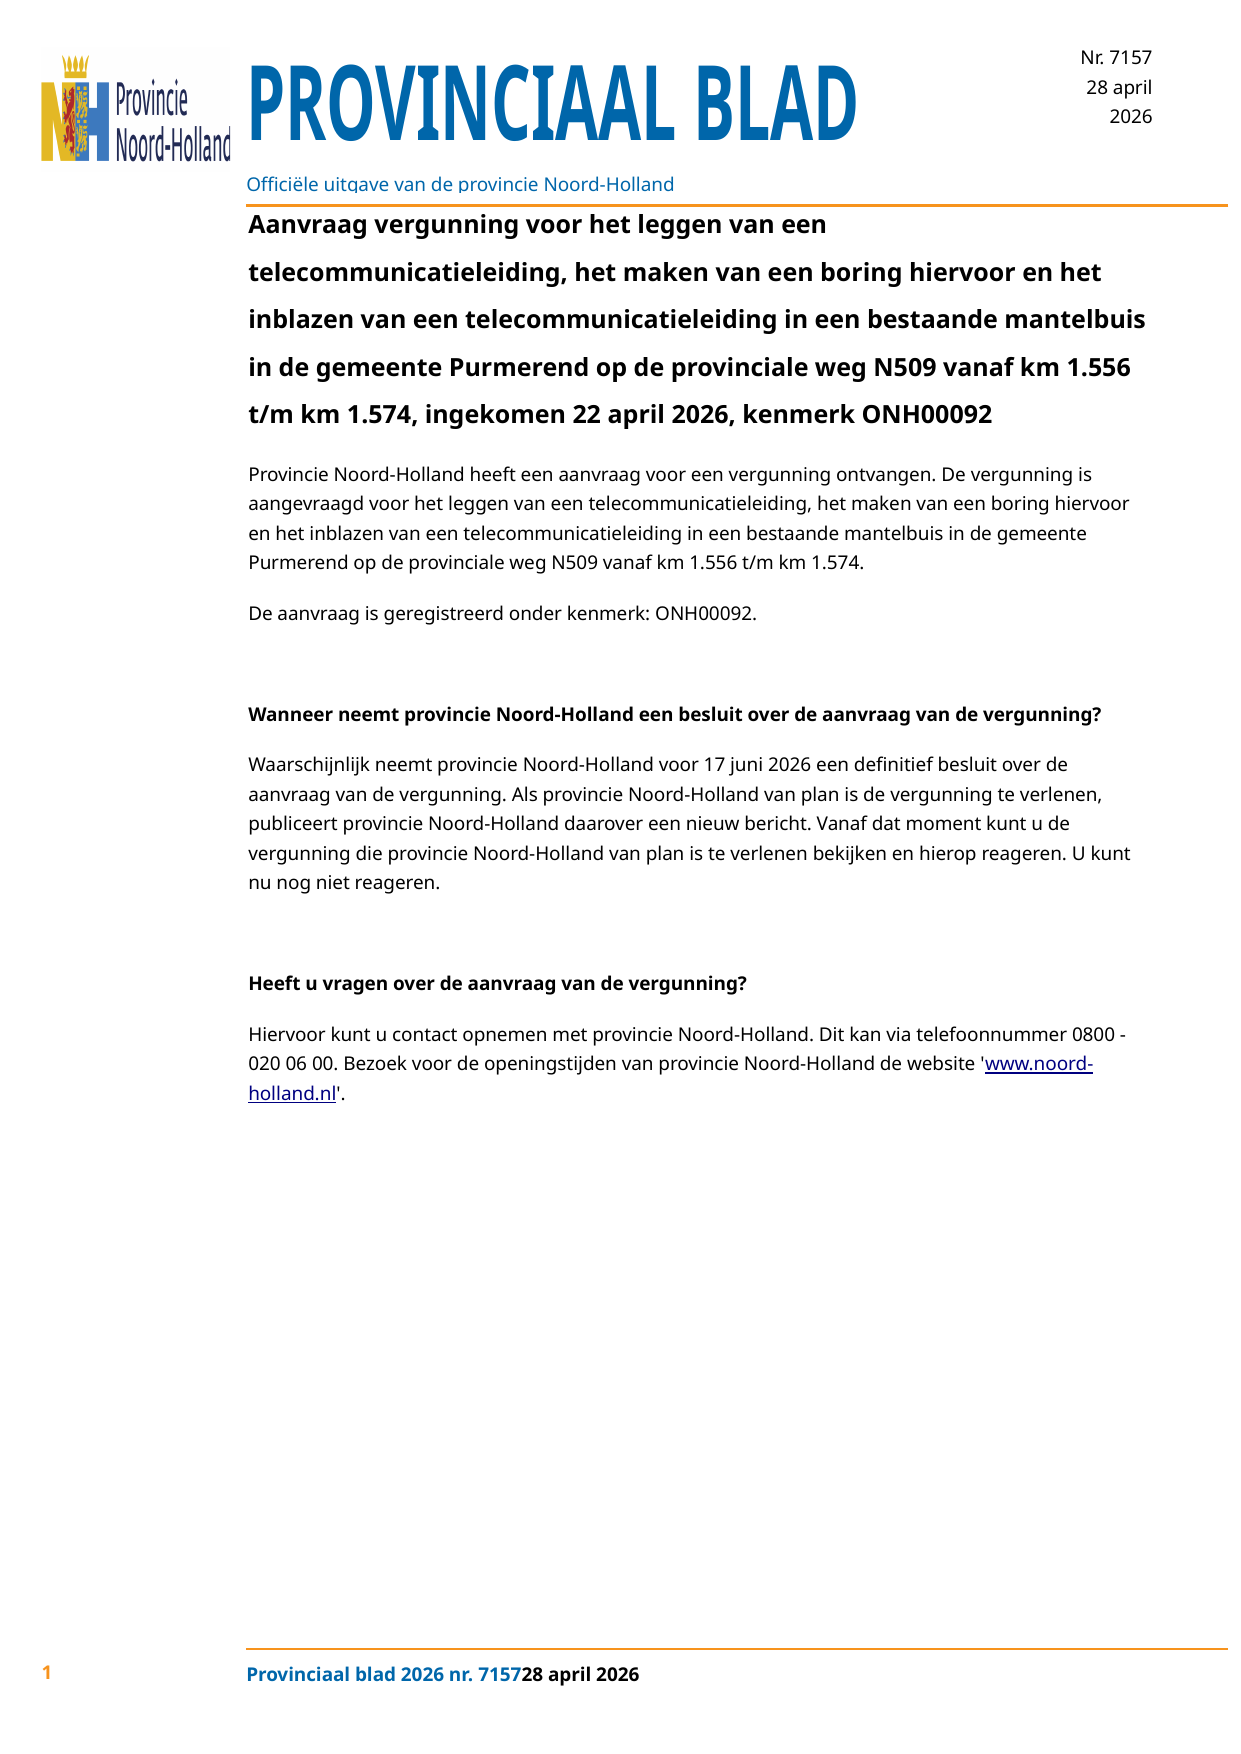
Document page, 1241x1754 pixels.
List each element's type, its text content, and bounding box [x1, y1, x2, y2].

text Waarschijnlijk neemt provincie Noord-Holland voor 17 juni 2026 een definitief besluit over de aanvraag van de vergunning. Als provincie Noord-Holland van plan is de vergunning te verlenen, publiceert provincie Noord-Holland daarover een nieuw bericht. Vanaf dat moment kunt u de vergunning die provincie Noord-Holland van plan is te verlenen bekijken en hierop reageren. U kunt nu nog niet reageren. [248, 751, 1152, 895]
text Wanneer neemt provincie Noord-Holland een besluit over de aanvraag van de vergunning? [248, 701, 1152, 726]
text De aanvraag is geregistreerd onder kenmerk: ONH00092. [248, 600, 1152, 626]
picture [41, 47, 231, 172]
text Aanvraag vergunning voor het leggen van een telecommunicatieleiding, het maken van een boring hiervoor en het inblazen van een telecommunicatieleiding in een bestaande mantelbuis in de gemeente Purmerend op de provinciale weg N509 vanaf km 1.556 t/m km 1.574, ingekomen 22 april 2026, kenmerk ONH00092 [248, 207, 1152, 431]
text Heeft u vragen over de aanvraag van de vergunning? [248, 970, 1152, 996]
text Provincie Noord-Holland heeft een aanvraag voor een vergunning ontvangen. De vergunning is aangevraagd voor het leggen van een telecommunicatieleiding, het maken van een boring hiervoor en het inblazen van een telecommunicatieleiding in een bestaande mantelbuis in de gemeente Purmerend op de provinciale weg N509 vanaf km 1.556 t/m km 1.574. [248, 461, 1152, 575]
text Hiervoor kunt u contact opnemen met provincie Noord-Holland. Dit kan via telefoonnummer 0800 - 020 06 00. Bezoek voor de openingstijden van provincie Noord-Holland de website 'www.noord-holland.nl'. [248, 1021, 1152, 1106]
